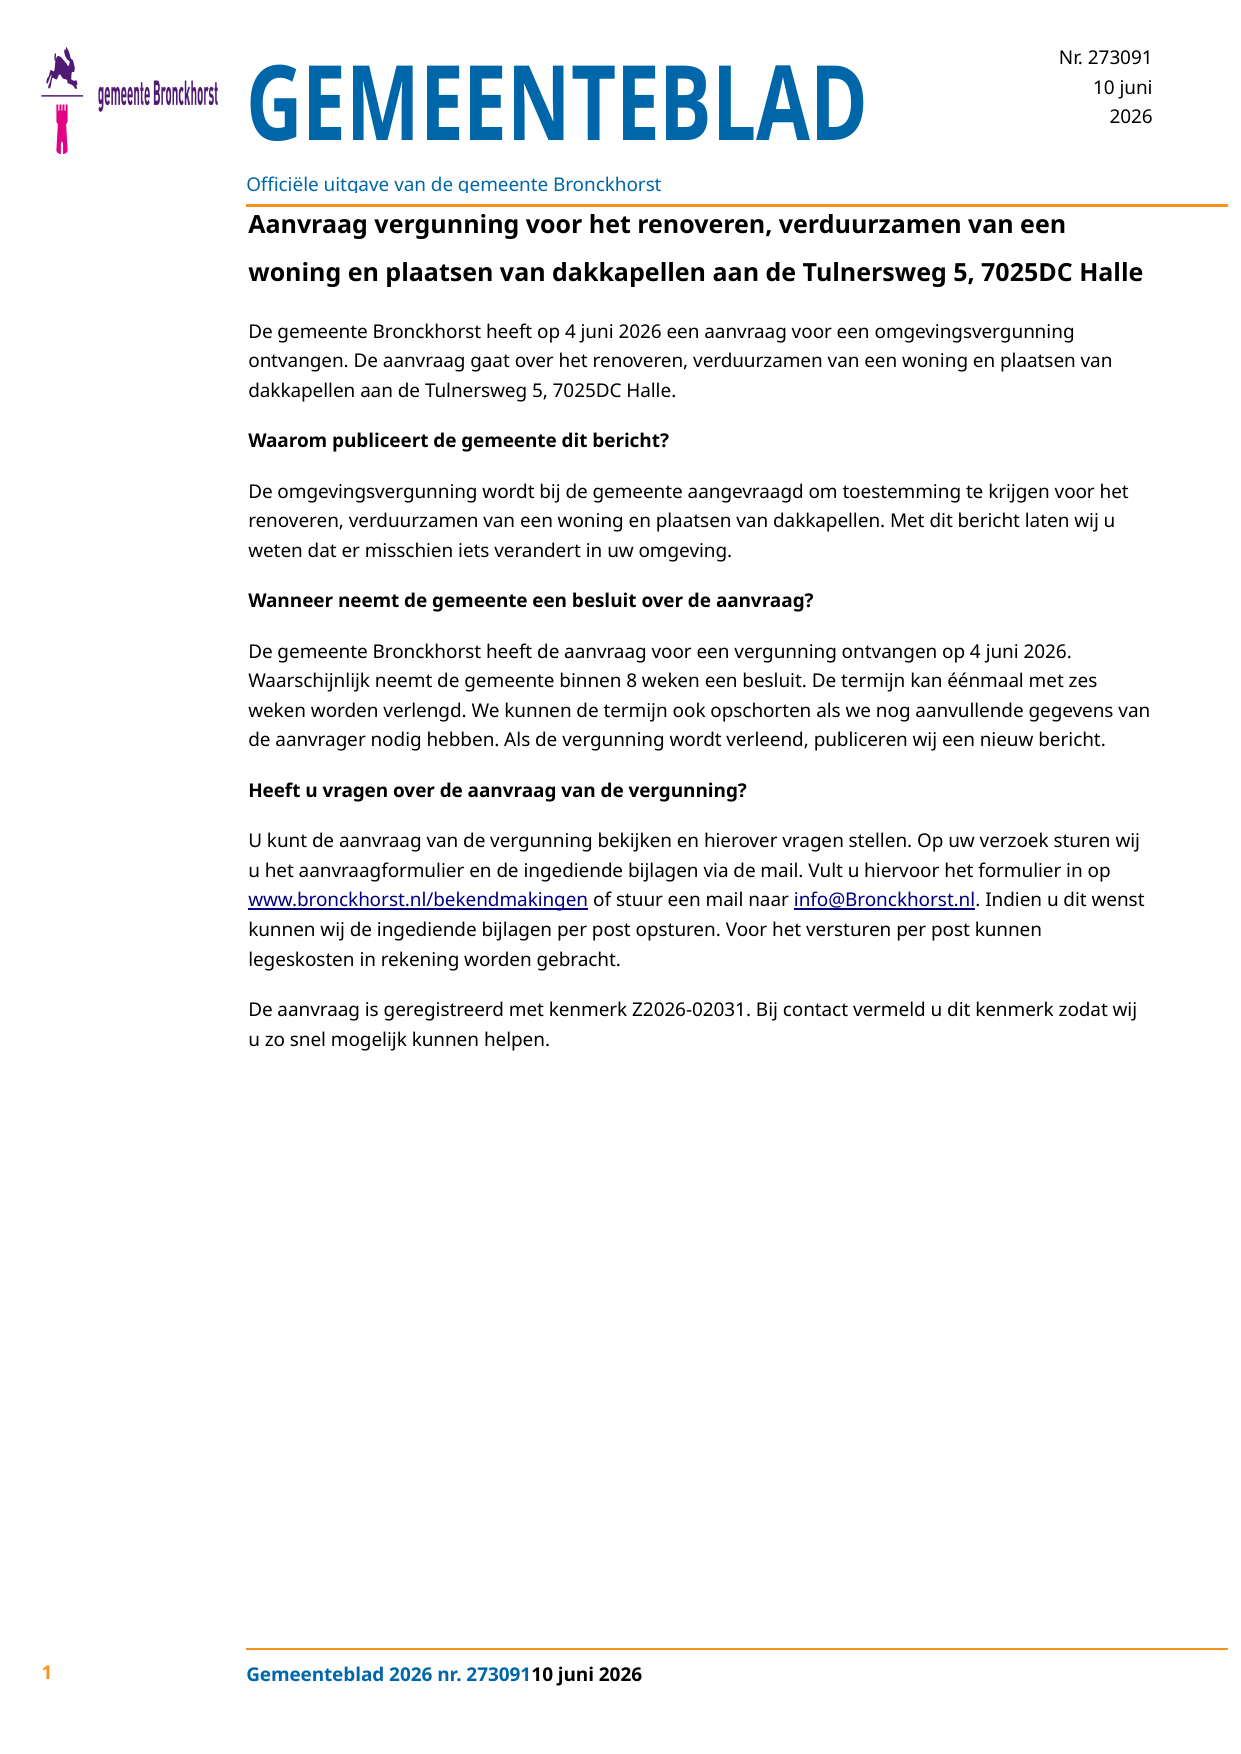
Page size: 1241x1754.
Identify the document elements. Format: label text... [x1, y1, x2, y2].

text Waarom publiceert de gemeente dit bericht? [248, 427, 1152, 453]
text Wanneer neemt de gemeente een besluit over de aanvraag? [248, 587, 1152, 613]
text De omgevingsvergunning wordt bij de gemeente aangevraagd om toestemming te krijgen voor het renoveren, verduurzamen van een woning en plaatsen van dakkapellen. Met dit bericht laten wij u weten dat er misschien iets verandert in uw omgeving. [248, 478, 1152, 563]
picture [41, 47, 231, 172]
text De aanvraag is geregistreerd met kenmerk Z2026-02031. Bij contact vermeld u dit kenmerk zodat wij u zo snel mogelijk kunnen helpen. [248, 996, 1152, 1052]
text Aanvraag vergunning voor het renoveren, verduurzamen van een woning en plaatsen van dakkapellen aan de Tulnersweg 5, 7025DC Halle [248, 207, 1152, 288]
text U kunt de aanvraag van de vergunning bekijken en hierover vragen stellen. Op uw verzoek sturen wij u het aanvraagformulier en de ingediende bijlagen via de mail. Vult u hiervoor het formulier in op www.bronckhorst.nl/bekendmakingen of stuur een mail naar info@Bronckhorst.nl. Indien u dit wenst kunnen wij de ingediende bijlagen per post opsturen. Voor het versturen per post kunnen legeskosten in rekening worden gebracht. [248, 827, 1152, 972]
text De gemeente Bronckhorst heeft de aanvraag voor een vergunning ontvangen op 4 juni 2026. Waarschijnlijk neemt de gemeente binnen 8 weken een besluit. De termijn kan éénmaal met zes weken worden verlengd. We kunnen de termijn ook opschorten als we nog aanvullende gegevens van de aanvrager nodig hebben. Als de vergunning wordt verleend, publiceren wij een nieuw bericht. [248, 638, 1152, 752]
text De gemeente Bronckhorst heeft op 4 juni 2026 een aanvraag voor een omgevingsvergunning ontvangen. De aanvraag gaat over het renoveren, verduurzamen van een woning en plaatsen van dakkapellen aan de Tulnersweg 5, 7025DC Halle. [248, 318, 1152, 403]
text Heeft u vragen over de aanvraag van de vergunning? [248, 777, 1152, 803]
